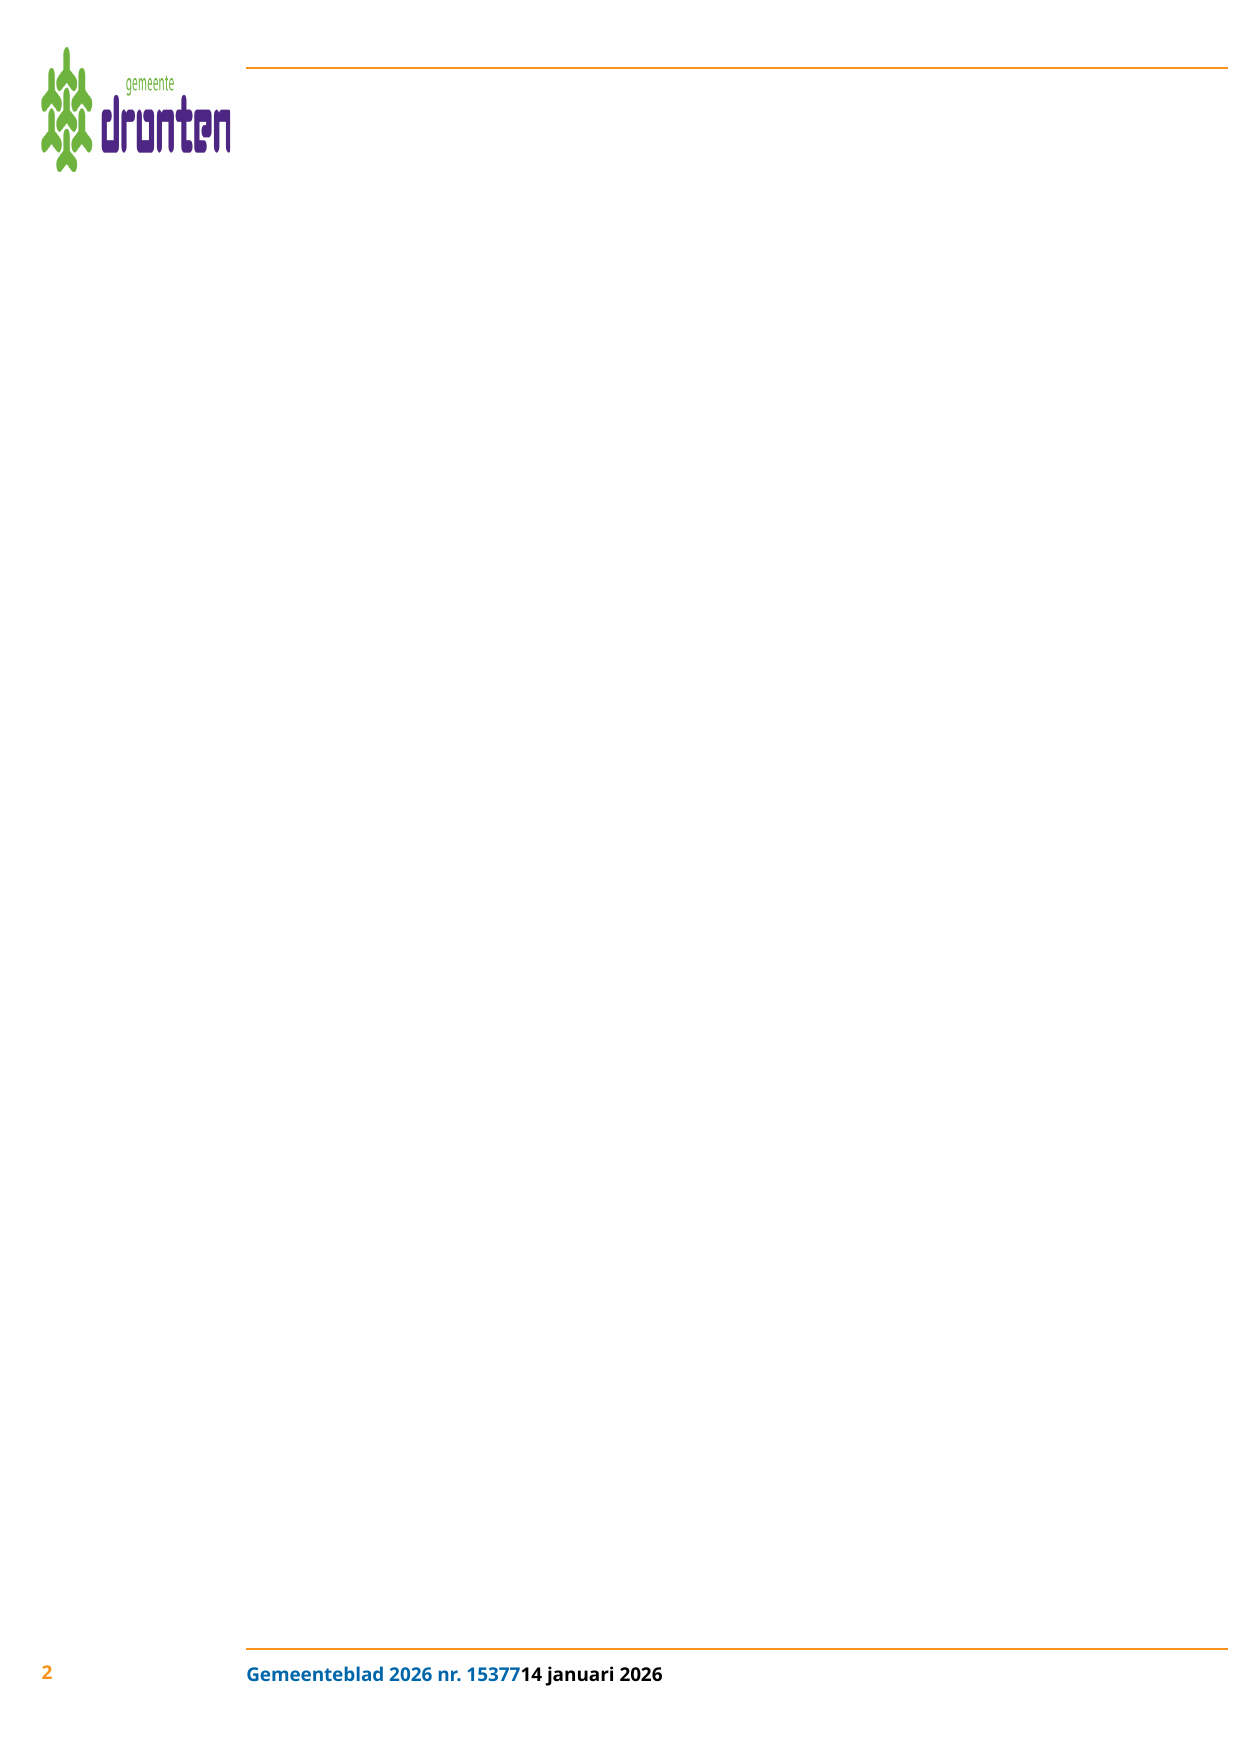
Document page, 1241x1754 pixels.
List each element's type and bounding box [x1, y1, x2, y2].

picture [41, 47, 231, 172]
